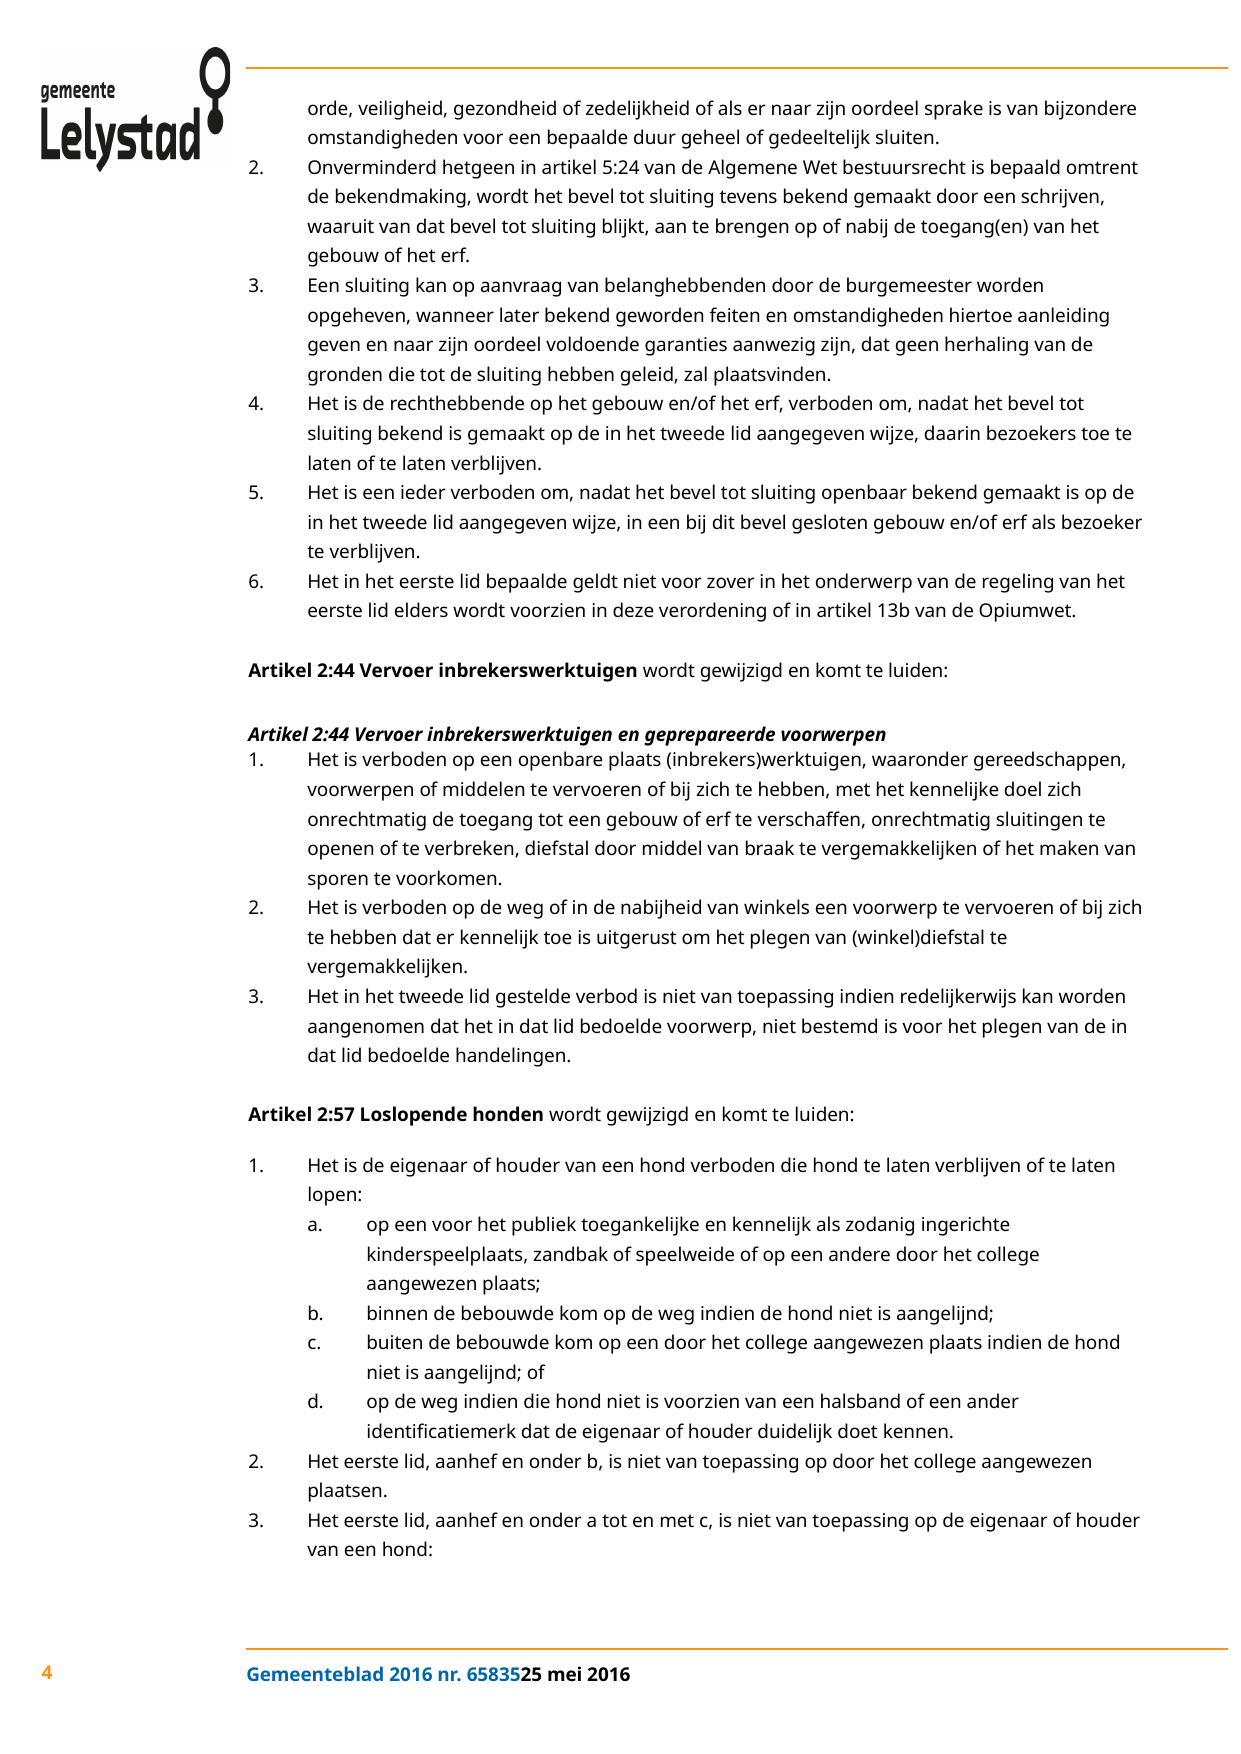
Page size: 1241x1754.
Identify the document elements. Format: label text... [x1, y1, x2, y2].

list Het is verboden op de weg of in de nabijheid van winkels een voorwerp te vervoeren of bij zich te hebben dat er kennelijk toe is uitgerust om het plegen van (winkel)diefstal te vergemakkelijken. [248, 894, 1152, 979]
list op de weg indien die hond niet is voorzien van een halsband of een ander identificatiemerk dat de eigenaar of houder duidelijk doet kennen. [307, 1389, 1152, 1444]
list Het is de eigenaar of houder van een hond verboden die hond te laten verblijven of te laten lopen: [248, 1152, 1152, 1207]
list orde, veiligheid, gezondheid of zedelijkheid of als er naar zijn oordeel sprake is van bijzondere omstandigheden voor een bepaalde duur geheel of gedeeltelijk sluiten. [248, 95, 1152, 150]
list binnen de bebouwde kom op de weg indien de hond niet is aangelijnd; [307, 1300, 1152, 1326]
list buiten de bebouwde kom op een door het college aangewezen plaats indien de hond niet is aangelijnd; of [307, 1329, 1152, 1385]
list op een voor het publiek toegankelijke en kennelijk als zodanig ingerichte kinderspeelplaats, zandbak of speelweide of op een andere door het college aangewezen plaats; [307, 1211, 1152, 1296]
list Het eerste lid, aanhef en onder a tot en met c, is niet van toepassing op de eigenaar of houder van een hond: [248, 1507, 1152, 1562]
text Artikel 2:44 Vervoer inbrekerswerktuigen en geprepareerde voorwerpen [248, 721, 1152, 747]
list Het is de rechthebbende op het gebouw en/of het erf, verboden om, nadat het bevel tot sluiting bekend is gemaakt op de in het tweede lid aangegeven wijze, daarin bezoekers toe te laten of te laten verblijven. [248, 391, 1152, 476]
list Het is een ieder verboden om, nadat het bevel tot sluiting openbaar bekend gemaakt is op de in het tweede lid aangegeven wijze, in een bij dit bevel gesloten gebouw en/of erf als bezoeker te verblijven. [248, 479, 1152, 564]
list Het in het tweede lid gestelde verbod is niet van toepassing indien redelijkerwijs kan worden aangenomen dat het in dat lid bedoelde voorwerp, niet bestemd is voor het plegen van de in dat lid bedoelde handelingen. [248, 983, 1152, 1068]
text Artikel 2:44 Vervoer inbrekerswerktuigen wordt gewijzigd en komt te luiden: [248, 657, 1152, 683]
list Het in het eerste lid bepaalde geldt niet voor zover in het onderwerp van de regeling van het eerste lid elders wordt voorzien in deze verordening of in artikel 13b van de Opiumwet. [248, 568, 1152, 623]
list Het is verboden op een openbare plaats (inbrekers)werktuigen, waaronder gereedschappen, voorwerpen of middelen te vervoeren of bij zich te hebben, met het kennelijke doel zich onrechtmatig de toegang tot een gebouw of erf te verschaffen, onrechtmatig sluitingen te openen of te verbreken, diefstal door middel van braak te vergemakkelijken of het maken van sporen te voorkomen. [248, 747, 1152, 891]
list Een sluiting kan op aanvraag van belanghebbenden door de burgemeester worden opgeheven, wanneer later bekend geworden feiten en omstandigheden hiertoe aanleiding geven en naar zijn oordeel voldoende garanties aanwezig zijn, dat geen herhaling van de gronden die tot de sluiting hebben geleid, zal plaatsvinden. [248, 272, 1152, 387]
text Artikel 2:57 Loslopende honden wordt gewijzigd en komt te luiden: [248, 1102, 1152, 1127]
list Onverminderd hetgeen in artikel 5:24 van de Algemene Wet bestuursrecht is bepaald omtrent de bekendmaking, wordt het bevel tot sluiting tevens bekend gemaakt door een schrijven, waaruit van dat bevel tot sluiting blijkt, aan te brengen op of nabij de toegang(en) van het gebouw of het erf. [248, 154, 1152, 268]
picture [41, 47, 231, 172]
list Het eerste lid, aanhef en onder b, is niet van toepassing op door het college aangewezen plaatsen. [248, 1448, 1152, 1503]
